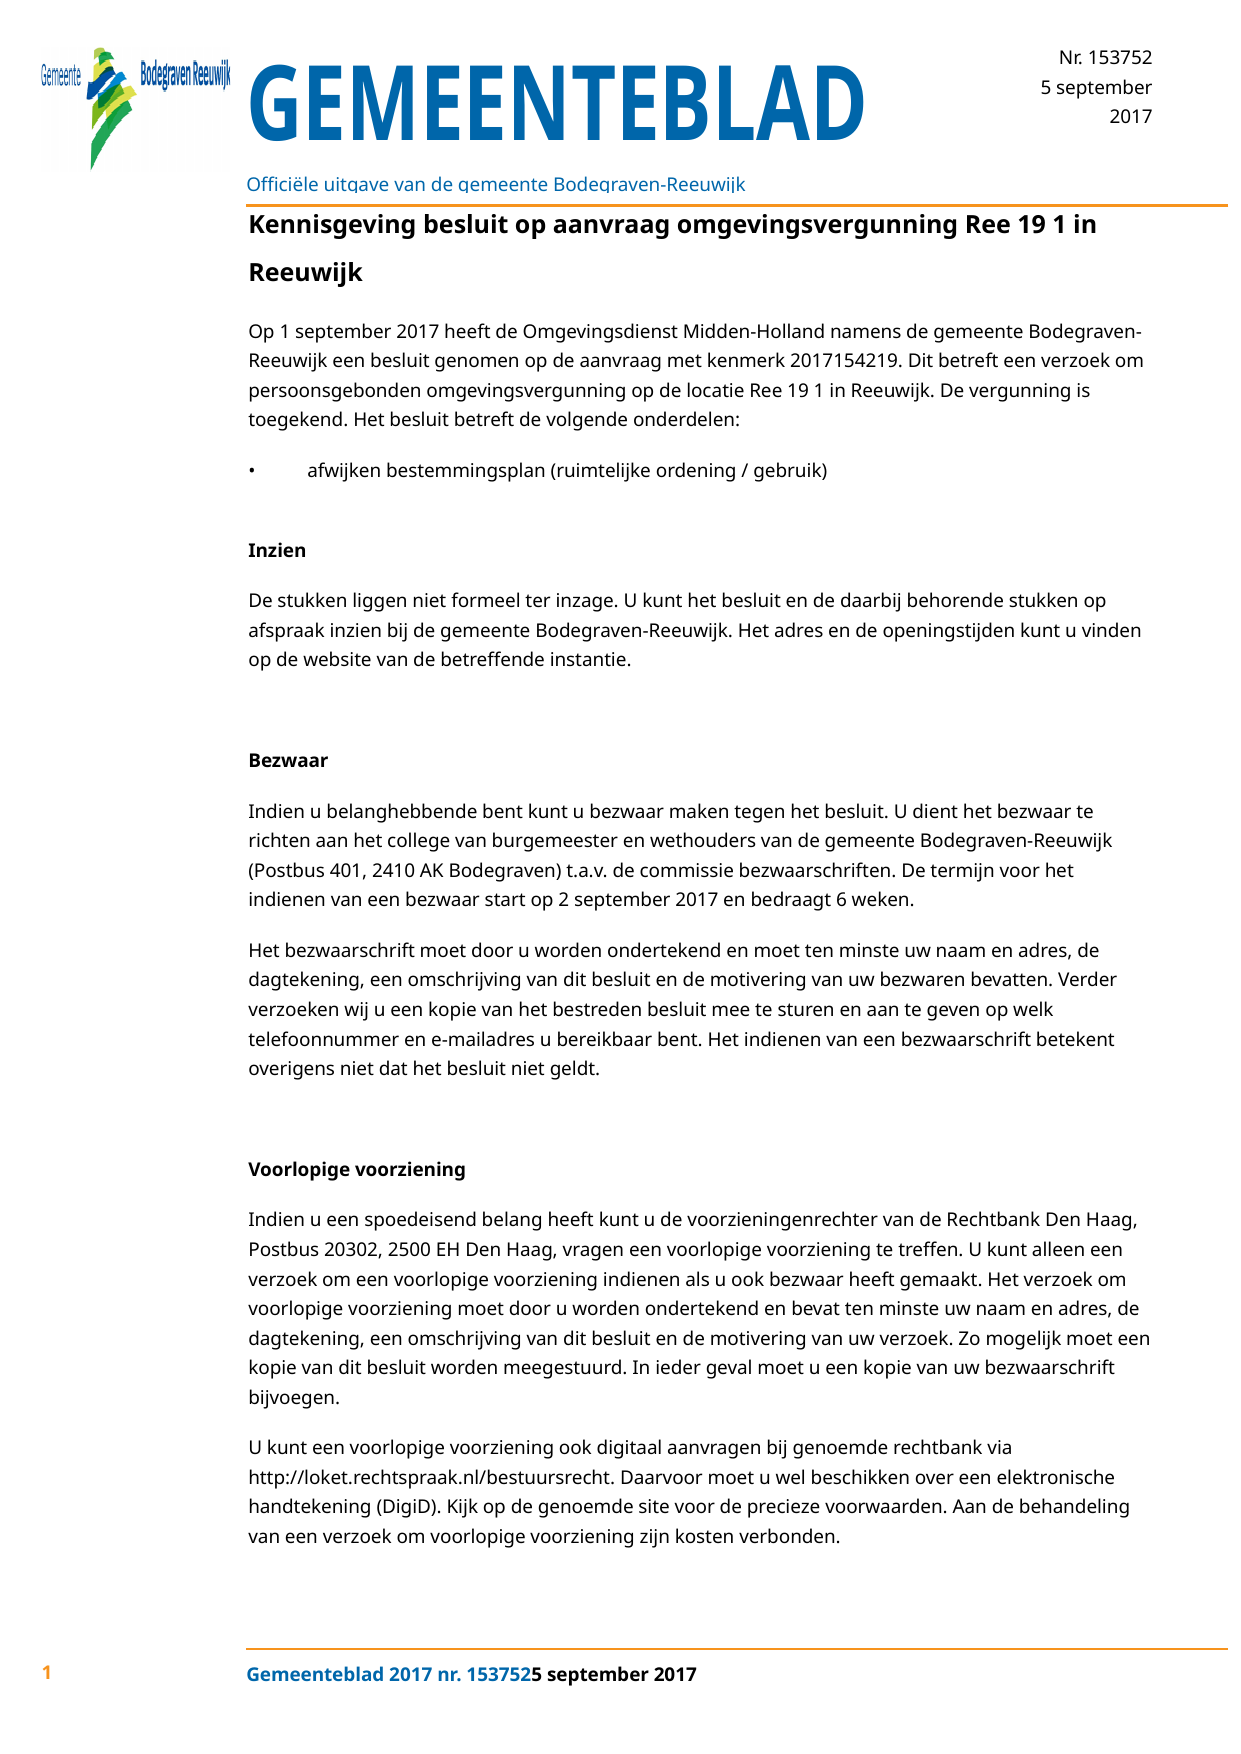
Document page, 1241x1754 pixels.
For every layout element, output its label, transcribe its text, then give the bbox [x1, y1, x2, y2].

picture [41, 47, 231, 172]
text Inzien [248, 537, 1152, 563]
list afwijken bestemmingsplan (ruimtelijke ordening / gebruik) [248, 457, 1152, 483]
text Kennisgeving besluit op aanvraag omgevingsvergunning Ree 19 1 in Reeuwijk [248, 207, 1152, 288]
text U kunt een voorlopige voorziening ook digitaal aanvragen bij genoemde rechtbank via http://loket.rechtspraak.nl/bestuursrecht. Daarvoor moet u wel beschikken over een elektronische handtekening (DigiD). Kijk op de genoemde site voor de precieze voorwaarden. Aan de behandeling van een verzoek om voorlopige voorziening zijn kosten verbonden. [248, 1434, 1152, 1549]
text Het bezwaarschrift moet door u worden ondertekend en moet ten minste uw naam en adres, de dagtekening, een omschrijving van dit besluit en de motivering van uw bezwaren bevatten. Verder verzoeken wij u een kopie van het bestreden besluit mee te sturen en aan te geven op welk telefoonnummer en e-mailadres u bereikbaar bent. Het indienen van een bezwaarschrift betekent overigens niet dat het besluit niet geldt. [248, 937, 1152, 1081]
text De stukken liggen niet formeel ter inzage. U kunt het besluit en de daarbij behorende stukken op afspraak inzien bij de gemeente Bodegraven-Reeuwijk. Het adres en de openingstijden kunt u vinden op de website van de betreffende instantie. [248, 587, 1152, 672]
text Indien u belanghebbende bent kunt u bezwaar maken tegen het besluit. U dient het bezwaar te richten aan het college van burgemeester en wethouders van de gemeente Bodegraven-Reeuwijk (Postbus 401, 2410 AK Bodegraven) t.a.v. de commissie bezwaarschriften. De termijn voor het indienen van een bezwaar start op 2 september 2017 en bedraagt 6 weken. [248, 798, 1152, 912]
text Op 1 september 2017 heeft de Omgevingsdienst Midden-Holland namens de gemeente Bodegraven-Reeuwijk een besluit genomen op de aanvraag met kenmerk 2017154219. Dit betreft een verzoek om persoonsgebonden omgevingsvergunning op de locatie Ree 19 1 in Reeuwijk. De vergunning is toegekend. Het besluit betreft de volgende onderdelen: [248, 318, 1152, 432]
text Bezwaar [248, 747, 1152, 773]
text Voorlopige voorziening [248, 1156, 1152, 1182]
text Indien u een spoedeisend belang heeft kunt u de voorzieningenrechter van de Rechtbank Den Haag, Postbus 20302, 2500 EH Den Haag, vragen een voorlopige voorziening te treffen. U kunt alleen een verzoek om een voorlopige voorziening indienen als u ook bezwaar heeft gemaakt. Het verzoek om voorlopige voorziening moet door u worden ondertekend en bevat ten minste uw naam en adres, de dagtekening, een omschrijving van dit besluit en de motivering van uw verzoek. Zo mogelijk moet een kopie van dit besluit worden meegestuurd. In ieder geval moet u een kopie van uw bezwaarschrift bijvoegen. [248, 1207, 1152, 1410]
